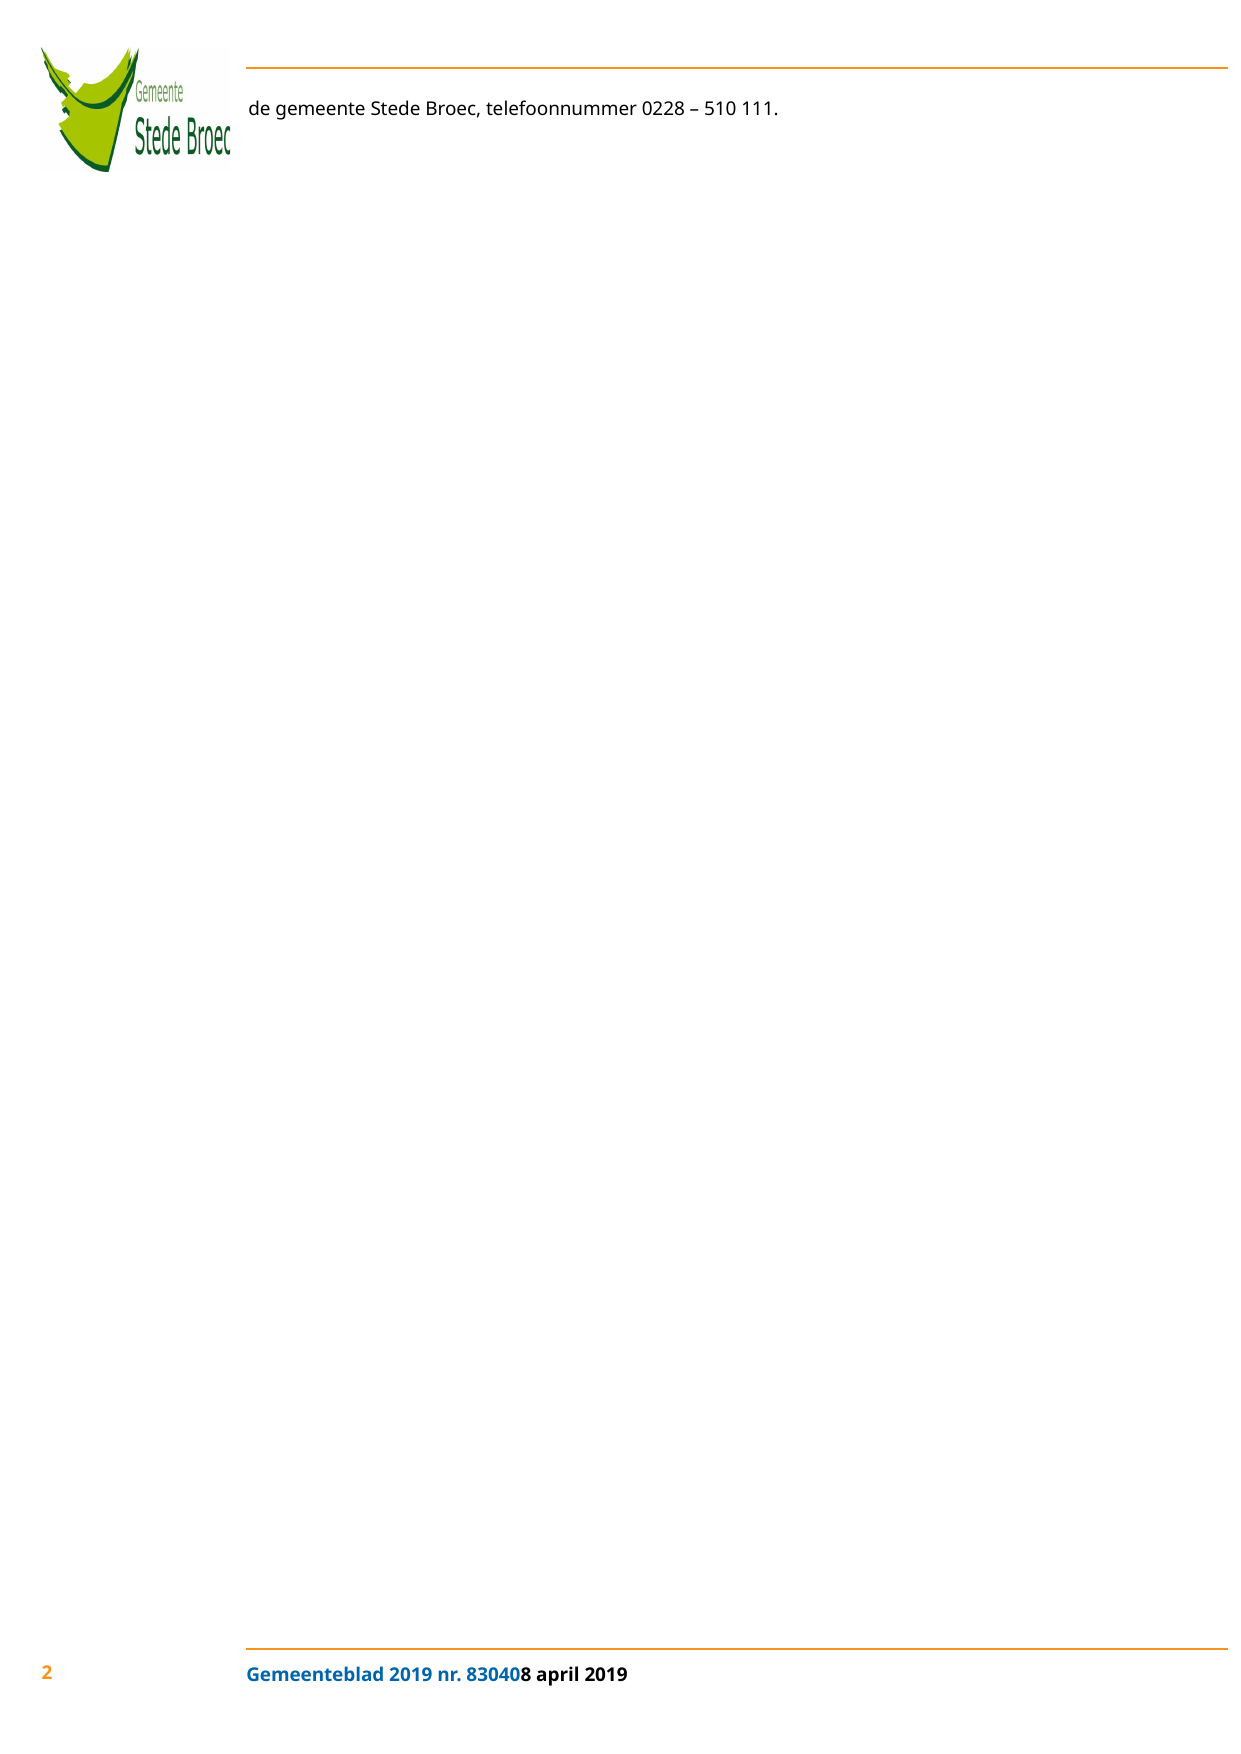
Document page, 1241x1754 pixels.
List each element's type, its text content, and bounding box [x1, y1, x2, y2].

text de gemeente Stede Broec, telefoonnummer 0228 – 510 111. [248, 95, 1152, 121]
picture [41, 47, 231, 172]
